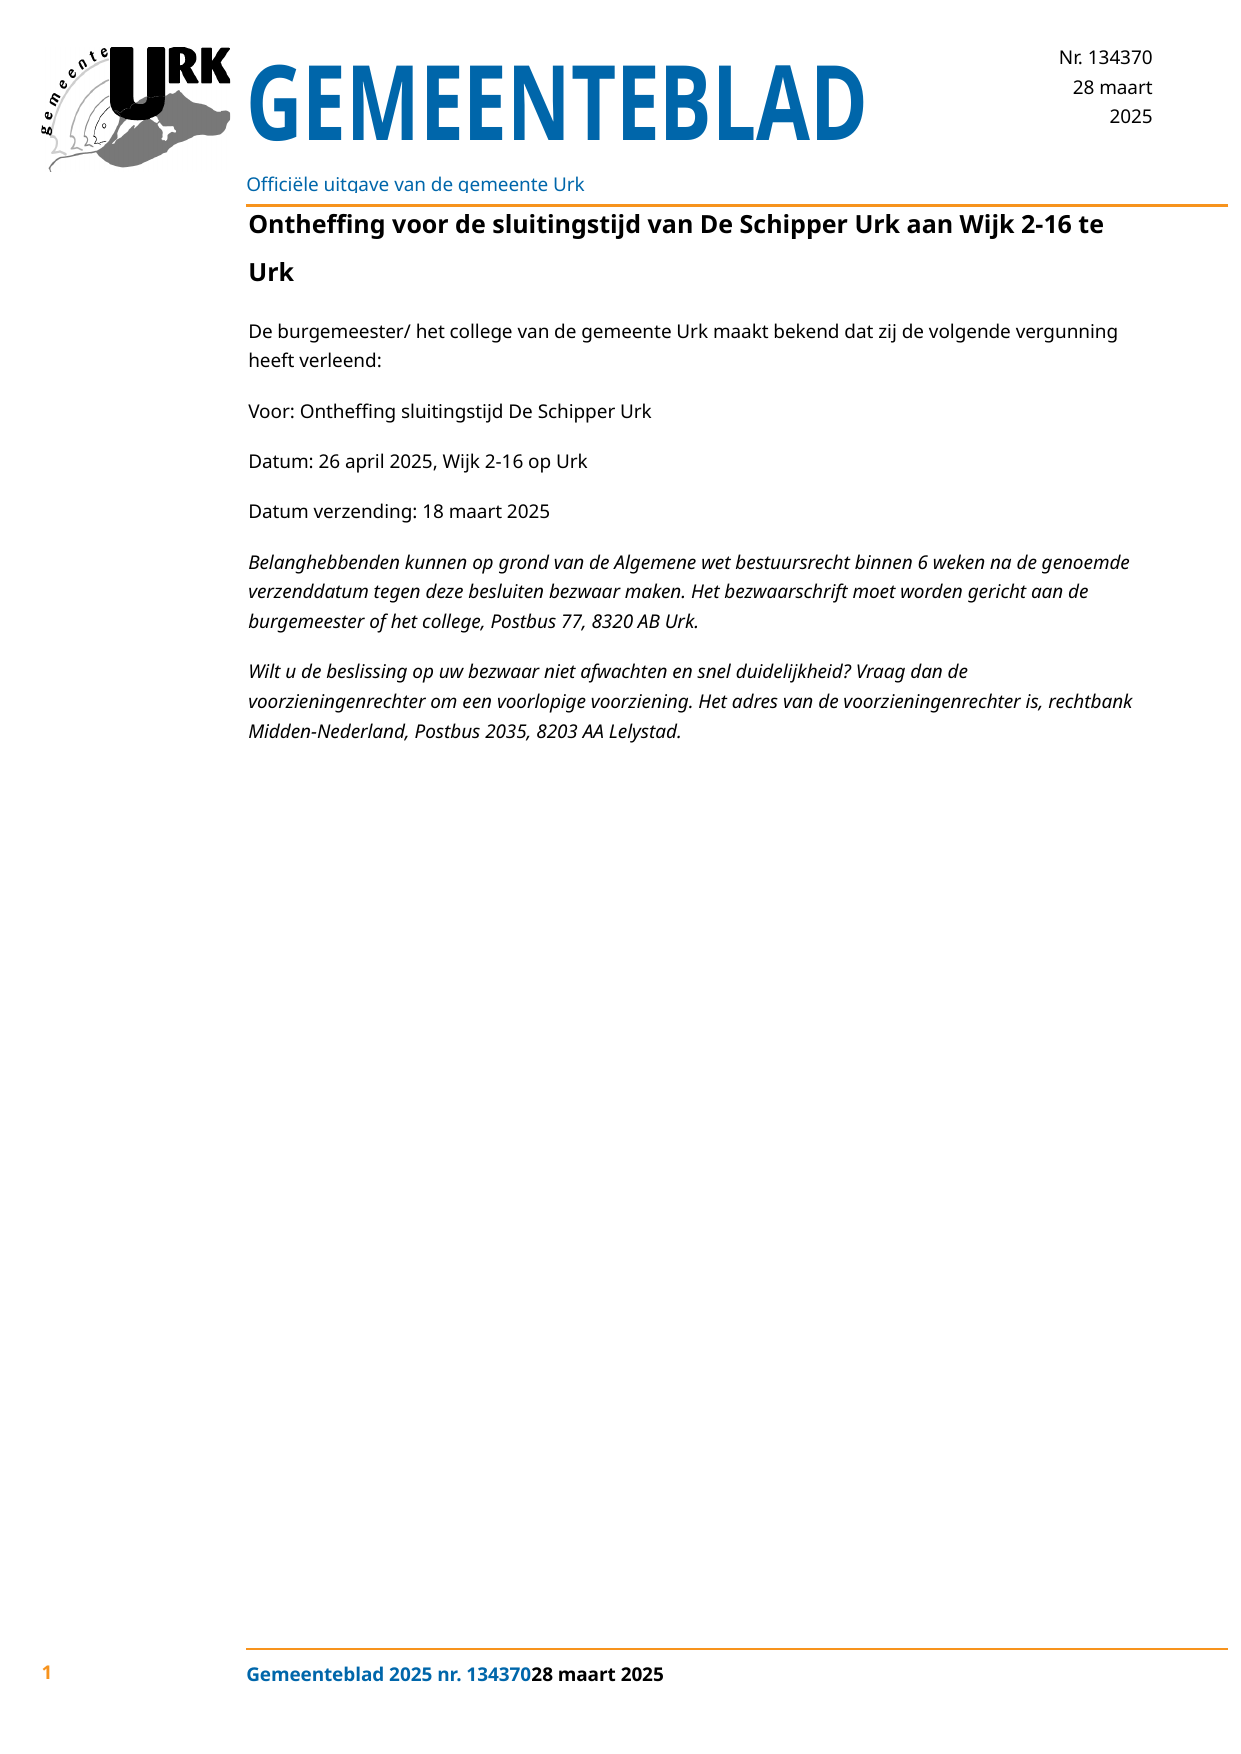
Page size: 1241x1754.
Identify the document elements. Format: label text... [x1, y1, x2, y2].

text Wilt u de beslissing op uw bezwaar niet afwachten en snel duidelijkheid? Vraag dan de voorzieningenrechter om een voorlopige voorziening. Het adres van de voorzieningenrechter is, rechtbank Midden-Nederland, Postbus 2035, 8203 AA Lelystad. [248, 659, 1152, 744]
text De burgemeester/ het college van de gemeente Urk maakt bekend dat zij de volgende vergunning heeft verleend: [248, 318, 1152, 373]
text Voor: Ontheffing sluitingstijd De Schipper Urk [248, 398, 1152, 424]
text Datum: 26 april 2025, Wijk 2-16 op Urk [248, 448, 1152, 474]
picture [41, 47, 231, 172]
text Ontheffing voor de sluitingstijd van De Schipper Urk aan Wijk 2-16 te Urk [248, 207, 1152, 288]
text Datum verzending: 18 maart 2025 [248, 499, 1152, 524]
text Belanghebbenden kunnen op grond van de Algemene wet bestuursrecht binnen 6 weken na de genoemde verzenddatum tegen deze besluiten bezwaar maken. Het bezwaarschrift moet worden gericht aan de burgemeester of het college, Postbus 77, 8320 AB Urk. [248, 549, 1152, 634]
